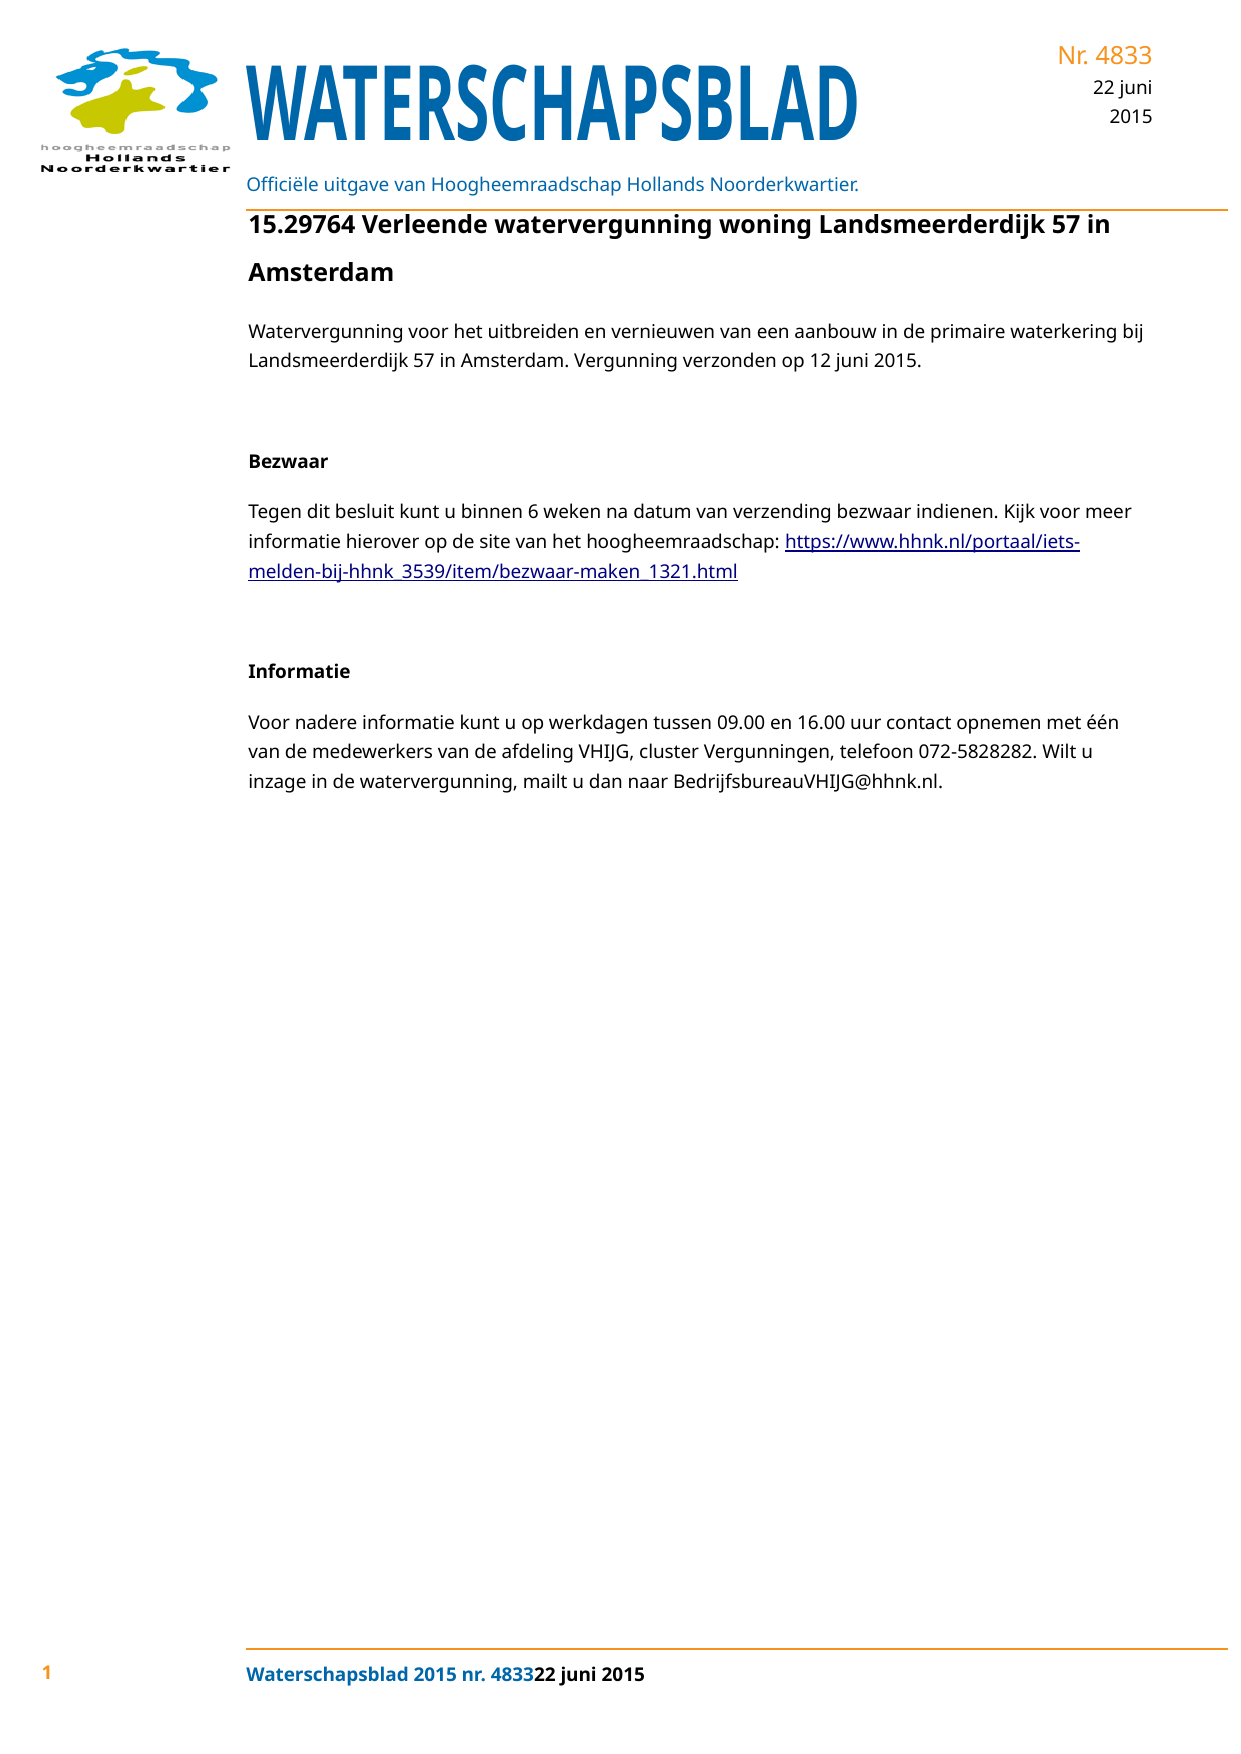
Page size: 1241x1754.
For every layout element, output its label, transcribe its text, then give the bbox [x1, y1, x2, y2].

text Informatie [248, 659, 1152, 684]
text 15.29764 Verleende watervergunning woning Landsmeerderdijk 57 in Amsterdam [248, 211, 1152, 288]
text Bezwaar [248, 448, 1152, 474]
text Watervergunning voor het uitbreiden en vernieuwen van een aanbouw in de primaire waterkering bij Landsmeerderdijk 57 in Amsterdam. Vergunning verzonden op 12 juni 2015. [248, 318, 1152, 373]
picture [41, 47, 231, 172]
text Voor nadere informatie kunt u op werkdagen tussen 09.00 en 16.00 uur contact opnemen met één van de medewerkers van de afdeling VHIJG, cluster Vergunningen, telefoon 072-5828282. Wilt u inzage in de watervergunning, mailt u dan naar BedrijfsbureauVHIJG@hhnk.nl. [248, 709, 1152, 794]
text Tegen dit besluit kunt u binnen 6 weken na datum van verzending bezwaar indienen. Kijk voor meer informatie hierover op de site van het hoogheemraadschap: https://www.hhnk.nl/portaal/iets-melden-bij-hhnk_3539/item/bezwaar-maken_1321.html [248, 499, 1152, 584]
